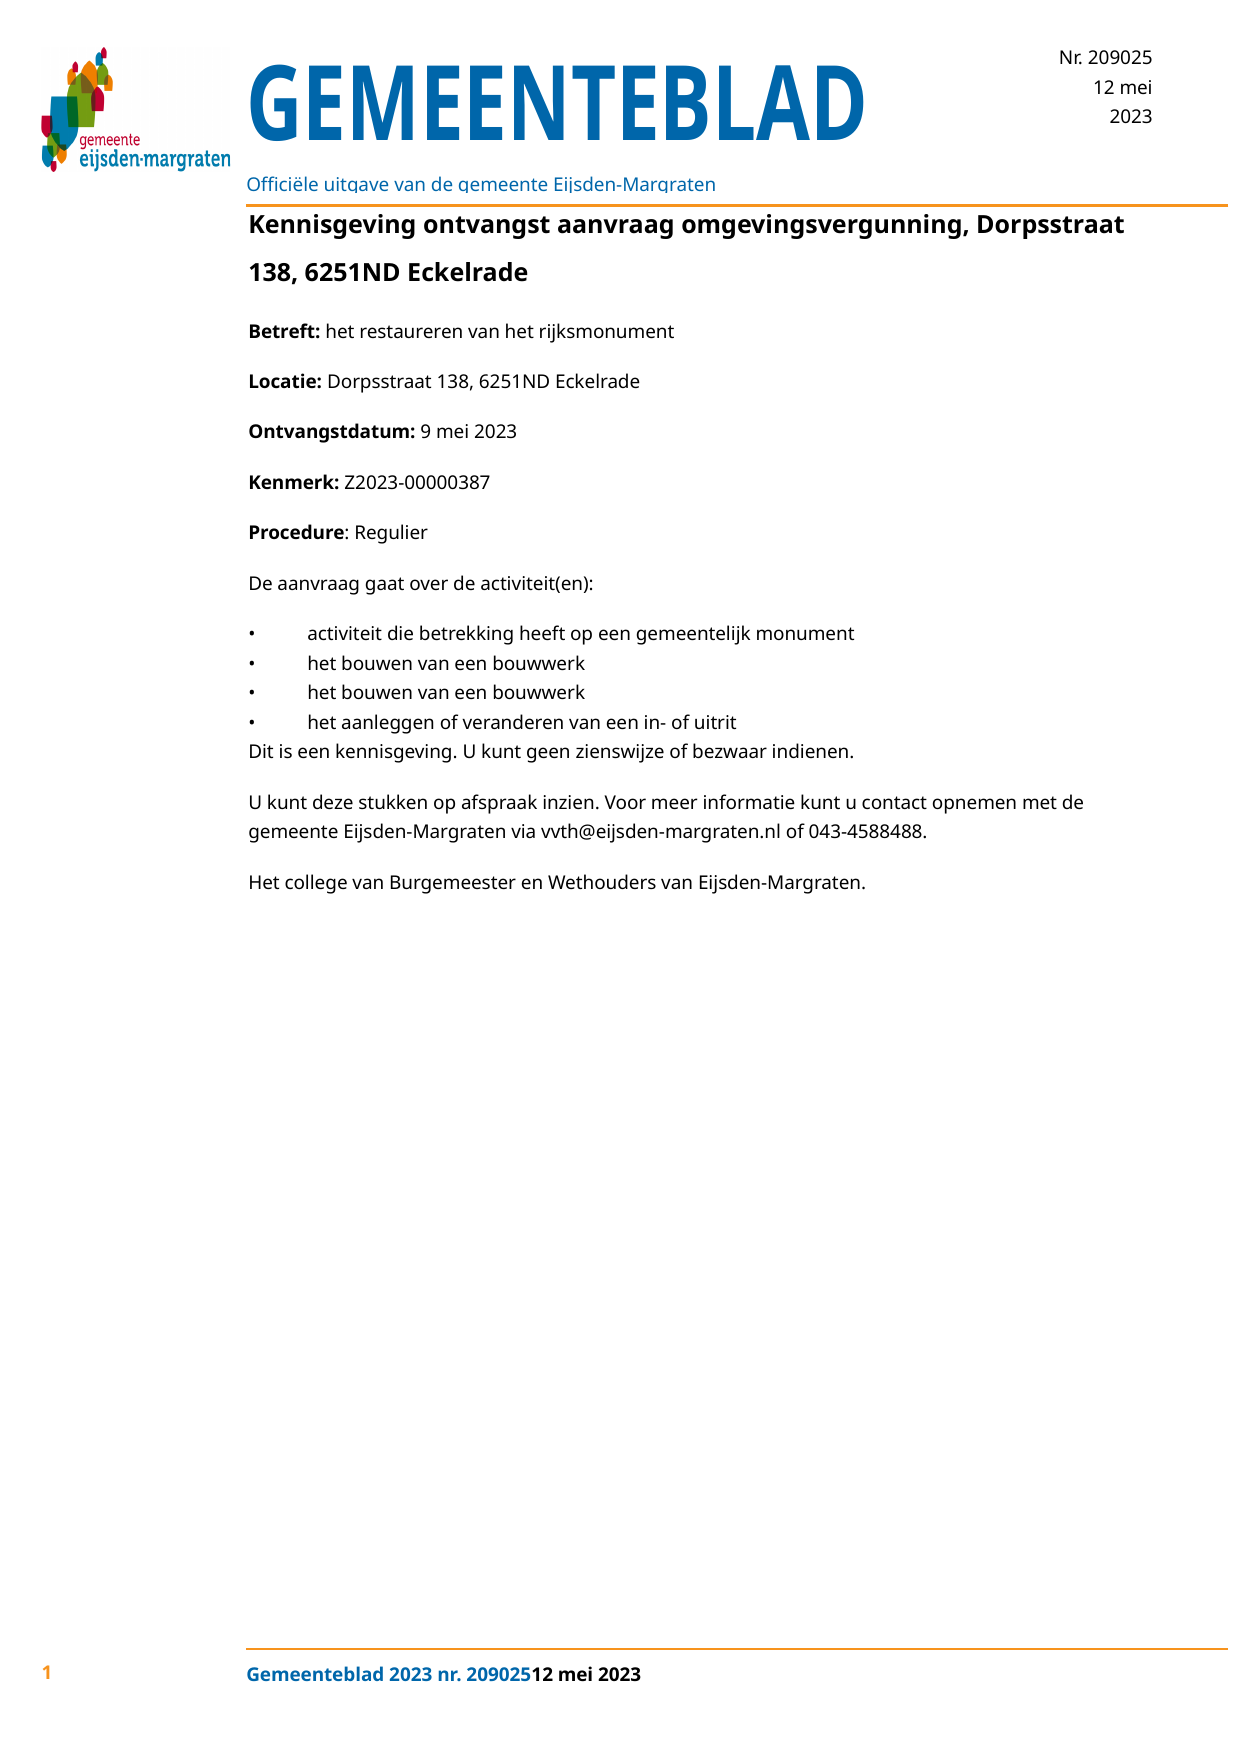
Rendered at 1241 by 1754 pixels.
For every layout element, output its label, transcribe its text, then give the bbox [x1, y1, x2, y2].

text Procedure: Regulier [248, 519, 1152, 545]
list het bouwen van een bouwwerk [248, 650, 1152, 676]
text Betreft: het restaureren van het rijksmonument [248, 318, 1152, 344]
text Het college van Burgemeester en Wethouders van Eijsden-Margraten. [248, 869, 1152, 895]
list het bouwen van een bouwwerk [248, 679, 1152, 705]
text De aanvraag gaat over de activiteit(en): [248, 570, 1152, 596]
text U kunt deze stukken op afspraak inzien. Voor meer informatie kunt u contact opnemen met de gemeente Eijsden-Margraten via vvth@eijsden-margraten.nl of 043-4588488. [248, 789, 1152, 844]
list het aanleggen of veranderen van een in- of uitrit [248, 709, 1152, 735]
text Locatie: Dorpsstraat 138, 6251ND Eckelrade [248, 368, 1152, 394]
text Kennisgeving ontvangst aanvraag omgevingsvergunning, Dorpsstraat 138, 6251ND Eckelrade [248, 207, 1152, 288]
text Ontvangstdatum: 9 mei 2023 [248, 419, 1152, 444]
picture [41, 47, 231, 172]
text Dit is een kennisgeving. U kunt geen zienswijze of bezwaar indienen. [248, 739, 1152, 764]
list activiteit die betrekking heeft op een gemeentelijk monument [248, 620, 1152, 646]
text Kenmerk: Z2023-00000387 [248, 469, 1152, 495]
